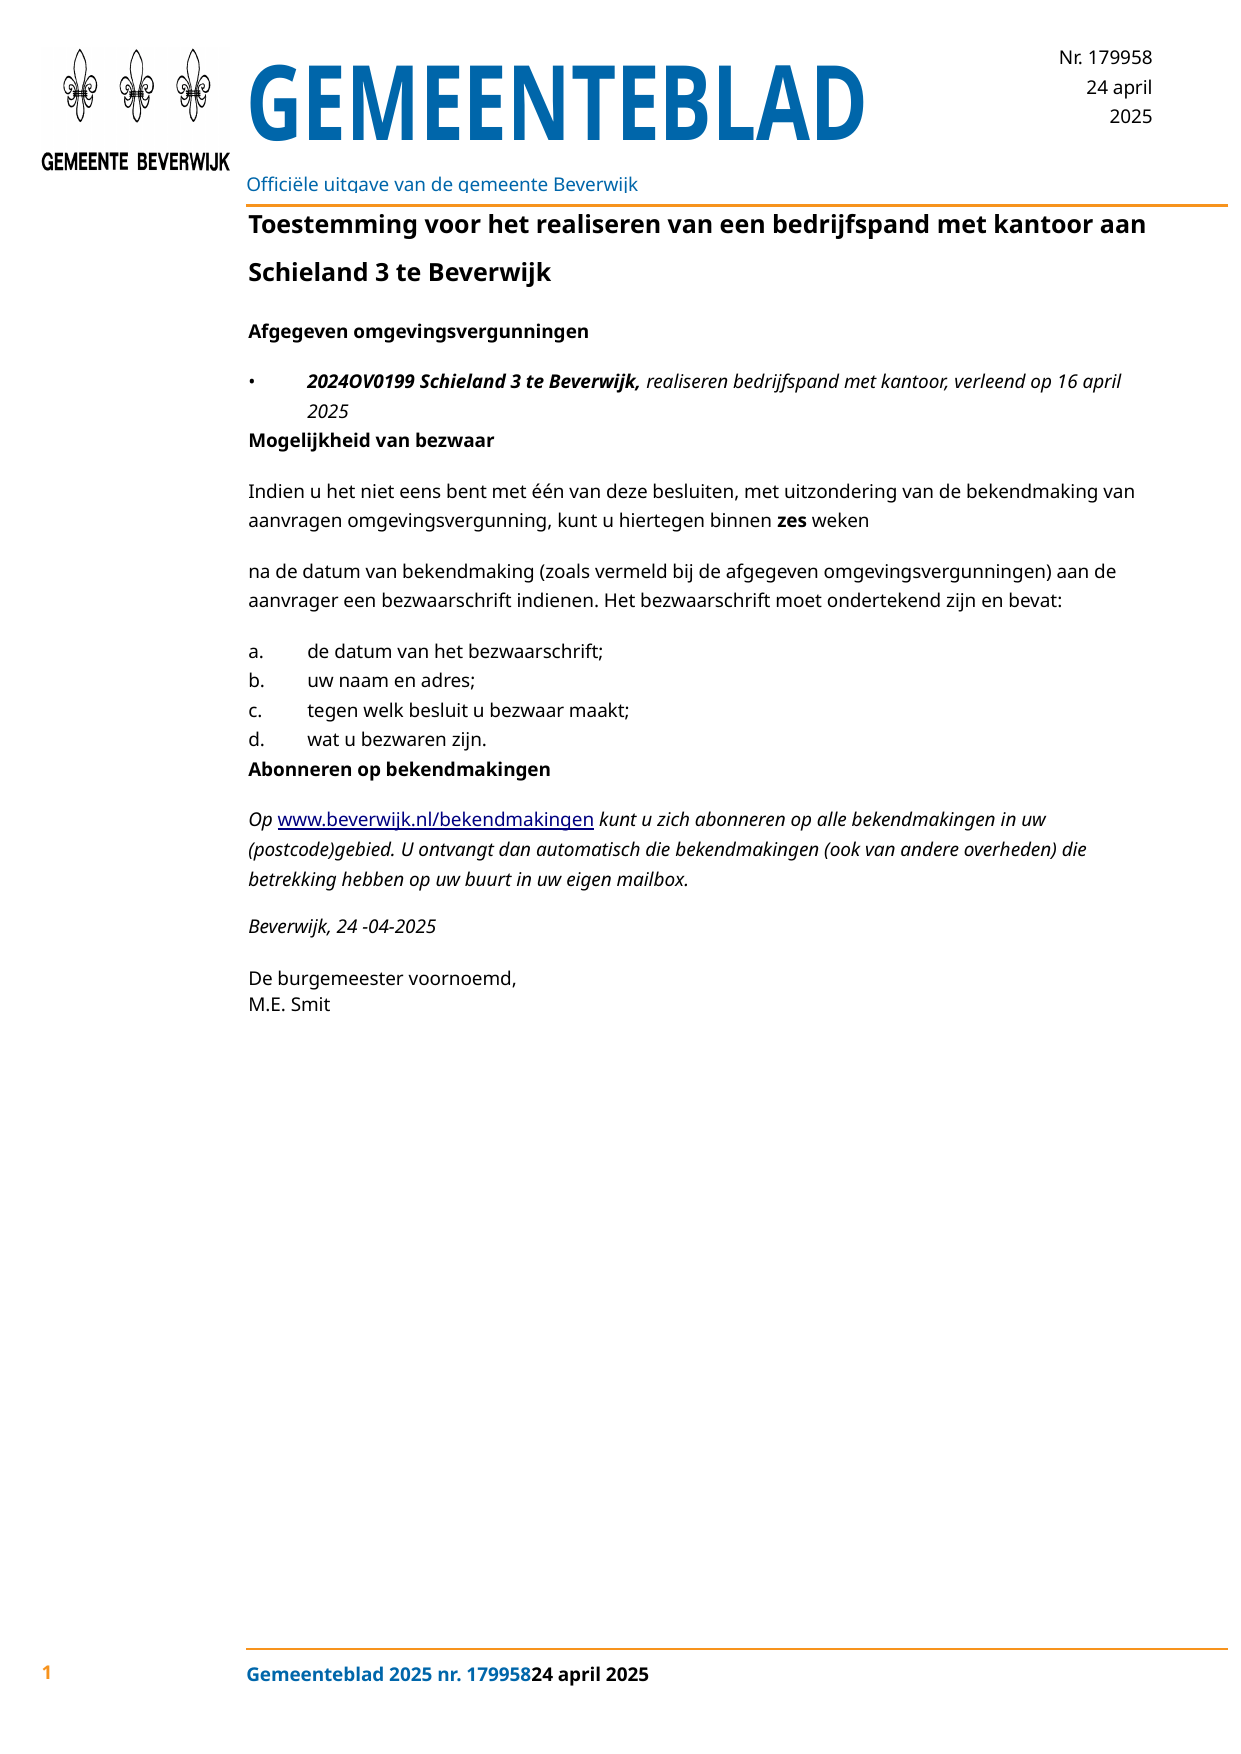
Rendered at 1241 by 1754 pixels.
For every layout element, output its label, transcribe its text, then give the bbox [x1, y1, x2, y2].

picture [41, 47, 231, 172]
text Toestemming voor het realiseren van een bedrijfspand met kantoor aan Schieland 3 te Beverwijk [248, 207, 1152, 288]
text Mogelijkheid van bezwaar [248, 427, 1152, 453]
text Beverwijk, 24 -04-2025 [248, 914, 1152, 939]
list tegen welk besluit u bezwaar maakt; [248, 697, 1152, 723]
text Op www.beverwijk.nl/bekendmakingen kunt u zich abonneren op alle bekendmakingen in uw (postcode)gebied. U ontvangt dan automatisch die bekendmakingen (ook van andere overheden) die betrekking hebben op uw buurt in uw eigen mailbox. [248, 807, 1152, 892]
list wat u bezwaren zijn. [248, 727, 1152, 752]
text Indien u het niet eens bent met één van deze besluiten, met uitzondering van de bekendmaking van aanvragen omgevingsvergunning, kunt u hiertegen binnen zes weken [248, 478, 1152, 533]
list de datum van het bezwaarschrift; [248, 638, 1152, 664]
list uw naam en adres; [248, 667, 1152, 693]
text M.E. Smit [248, 991, 1152, 1017]
text na de datum van bekendmaking (zoals vermeld bij de afgegeven omgevingsvergunningen) aan de aanvrager een bezwaarschrift indienen. Het bezwaarschrift moet ondertekend zijn en bevat: [248, 558, 1152, 613]
list 2024OV0199 Schieland 3 te Beverwijk, realiseren bedrijfspand met kantoor, verleend op 16 april 2025 [248, 368, 1152, 424]
text De burgemeester voornoemd, [248, 965, 1152, 991]
text Abonneren op bekendmakingen [248, 756, 1152, 782]
text Afgegeven omgevingsvergunningen [248, 318, 1152, 344]
